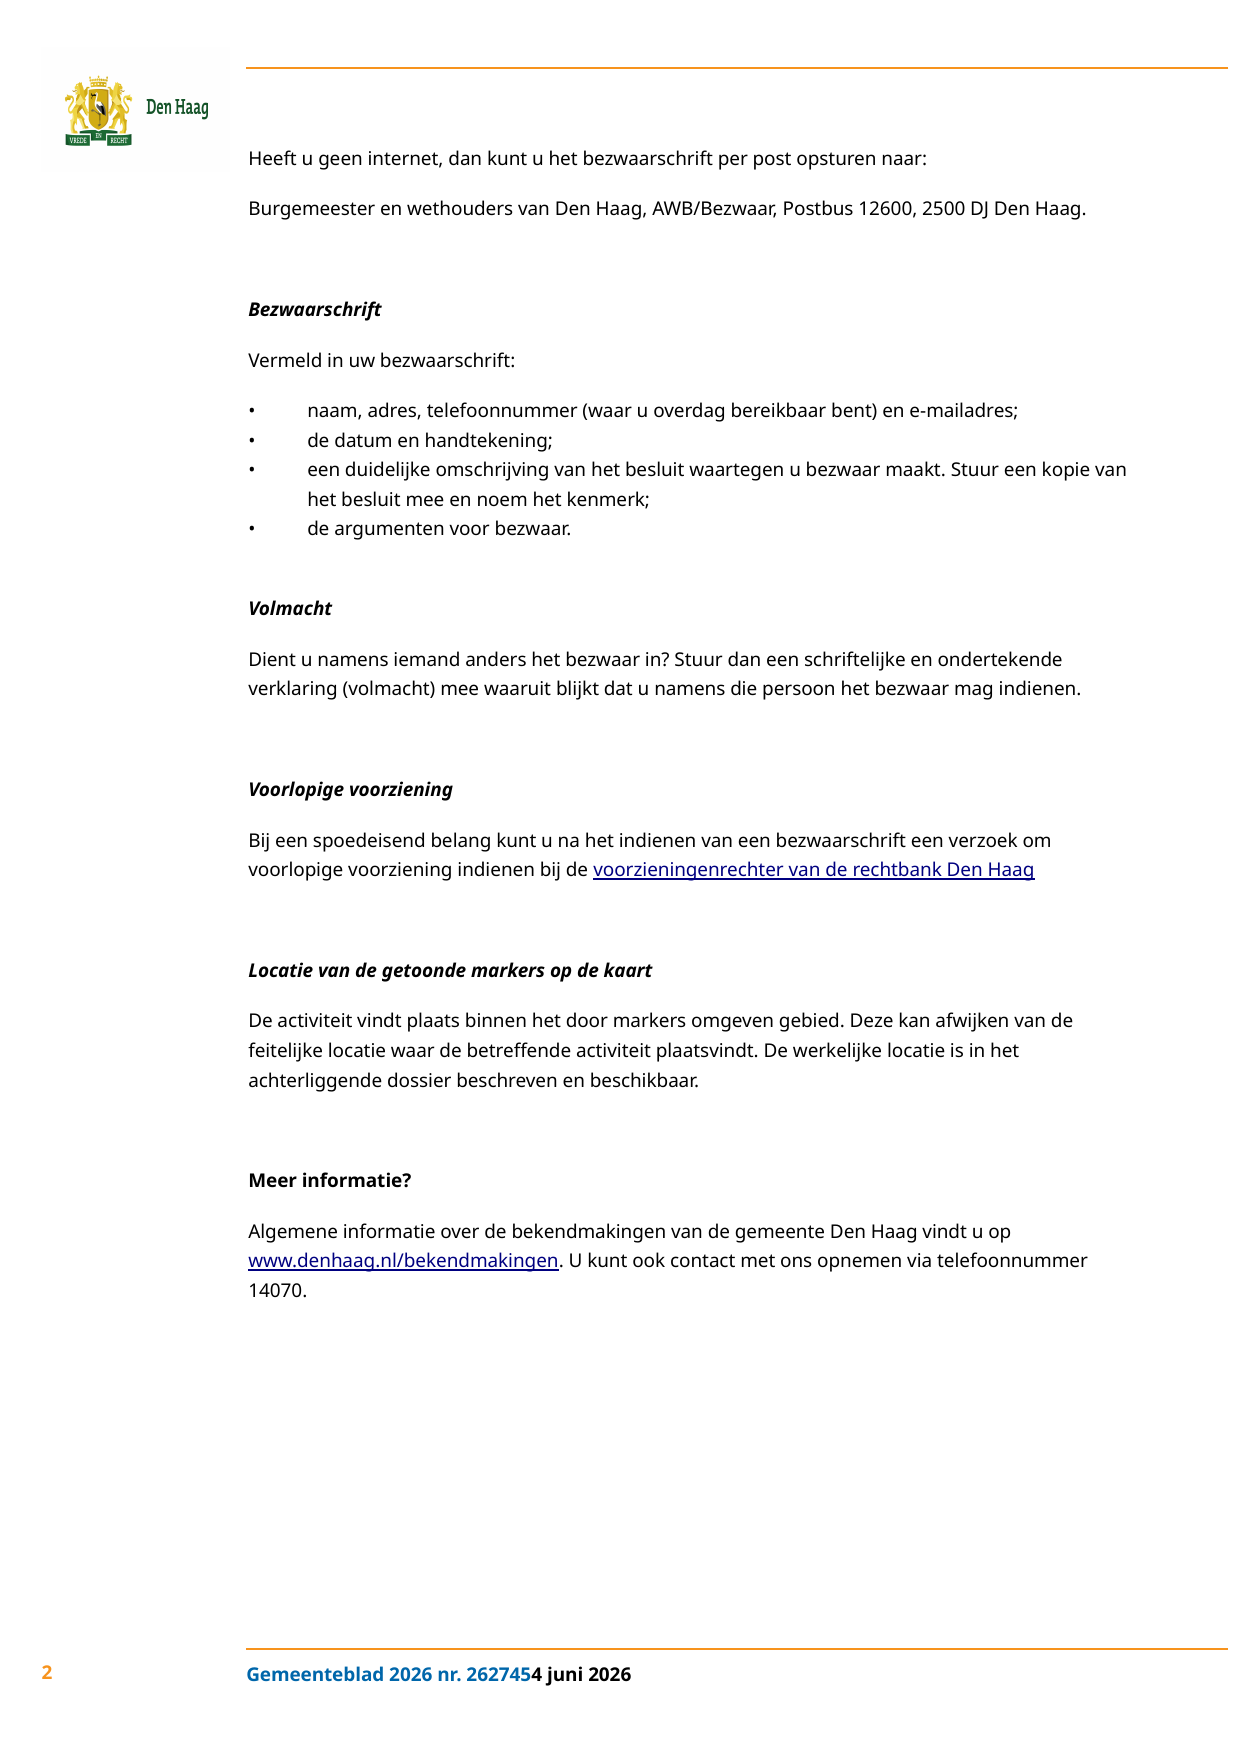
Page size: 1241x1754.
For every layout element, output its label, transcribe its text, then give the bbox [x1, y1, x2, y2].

picture [41, 47, 231, 172]
list de argumenten voor bezwaar. [248, 516, 1152, 541]
text Vermeld in uw bezwaarschrift: [248, 347, 1152, 373]
text De activiteit vindt plaats binnen het door markers omgeven gebied. Deze kan afwijken van de feitelijke locatie waar de betreffende activiteit plaatsvindt. De werkelijke locatie is in het achterliggende dossier beschreven en beschikbaar. [248, 1008, 1152, 1093]
text Volmacht [248, 596, 1152, 621]
list de datum en handtekening; [248, 427, 1152, 453]
text Bij een spoedeisend belang kunt u na het indienen van een bezwaarschrift een verzoek om voorlopige voorziening indienen bij de voorzieningenrechter van de rechtbank Den Haag [248, 827, 1152, 882]
text Dient u namens iemand anders het bezwaar in? Stuur dan een schriftelijke en ondertekende verklaring (volmacht) mee waaruit blijkt dat u namens die persoon het bezwaar mag indienen. [248, 646, 1152, 701]
list een duidelijke omschrijving van het besluit waartegen u bezwaar maakt. Stuur een kopie van het besluit mee en noem het kenmerk; [248, 456, 1152, 512]
text Burgemeester en wethouders van Den Haag, AWB/Bezwaar, Postbus 12600, 2500 DJ Den Haag. [248, 196, 1152, 221]
text Meer informatie? [248, 1168, 1152, 1193]
list naam, adres, telefoonnummer (waar u overdag bereikbaar bent) en e-mailadres; [248, 397, 1152, 423]
text Locatie van de getoonde markers op de kaart [248, 957, 1152, 983]
text Algemene informatie over de bekendmakingen van de gemeente Den Haag vindt u op www.denhaag.nl/bekendmakingen. U kunt ook contact met ons opnemen via telefoonnummer 14070. [248, 1218, 1152, 1303]
text Voorlopige voorziening [248, 776, 1152, 802]
text Bezwaarschrift [248, 296, 1152, 322]
text Heeft u geen internet, dan kunt u het bezwaarschrift per post opsturen naar: [248, 145, 1152, 171]
